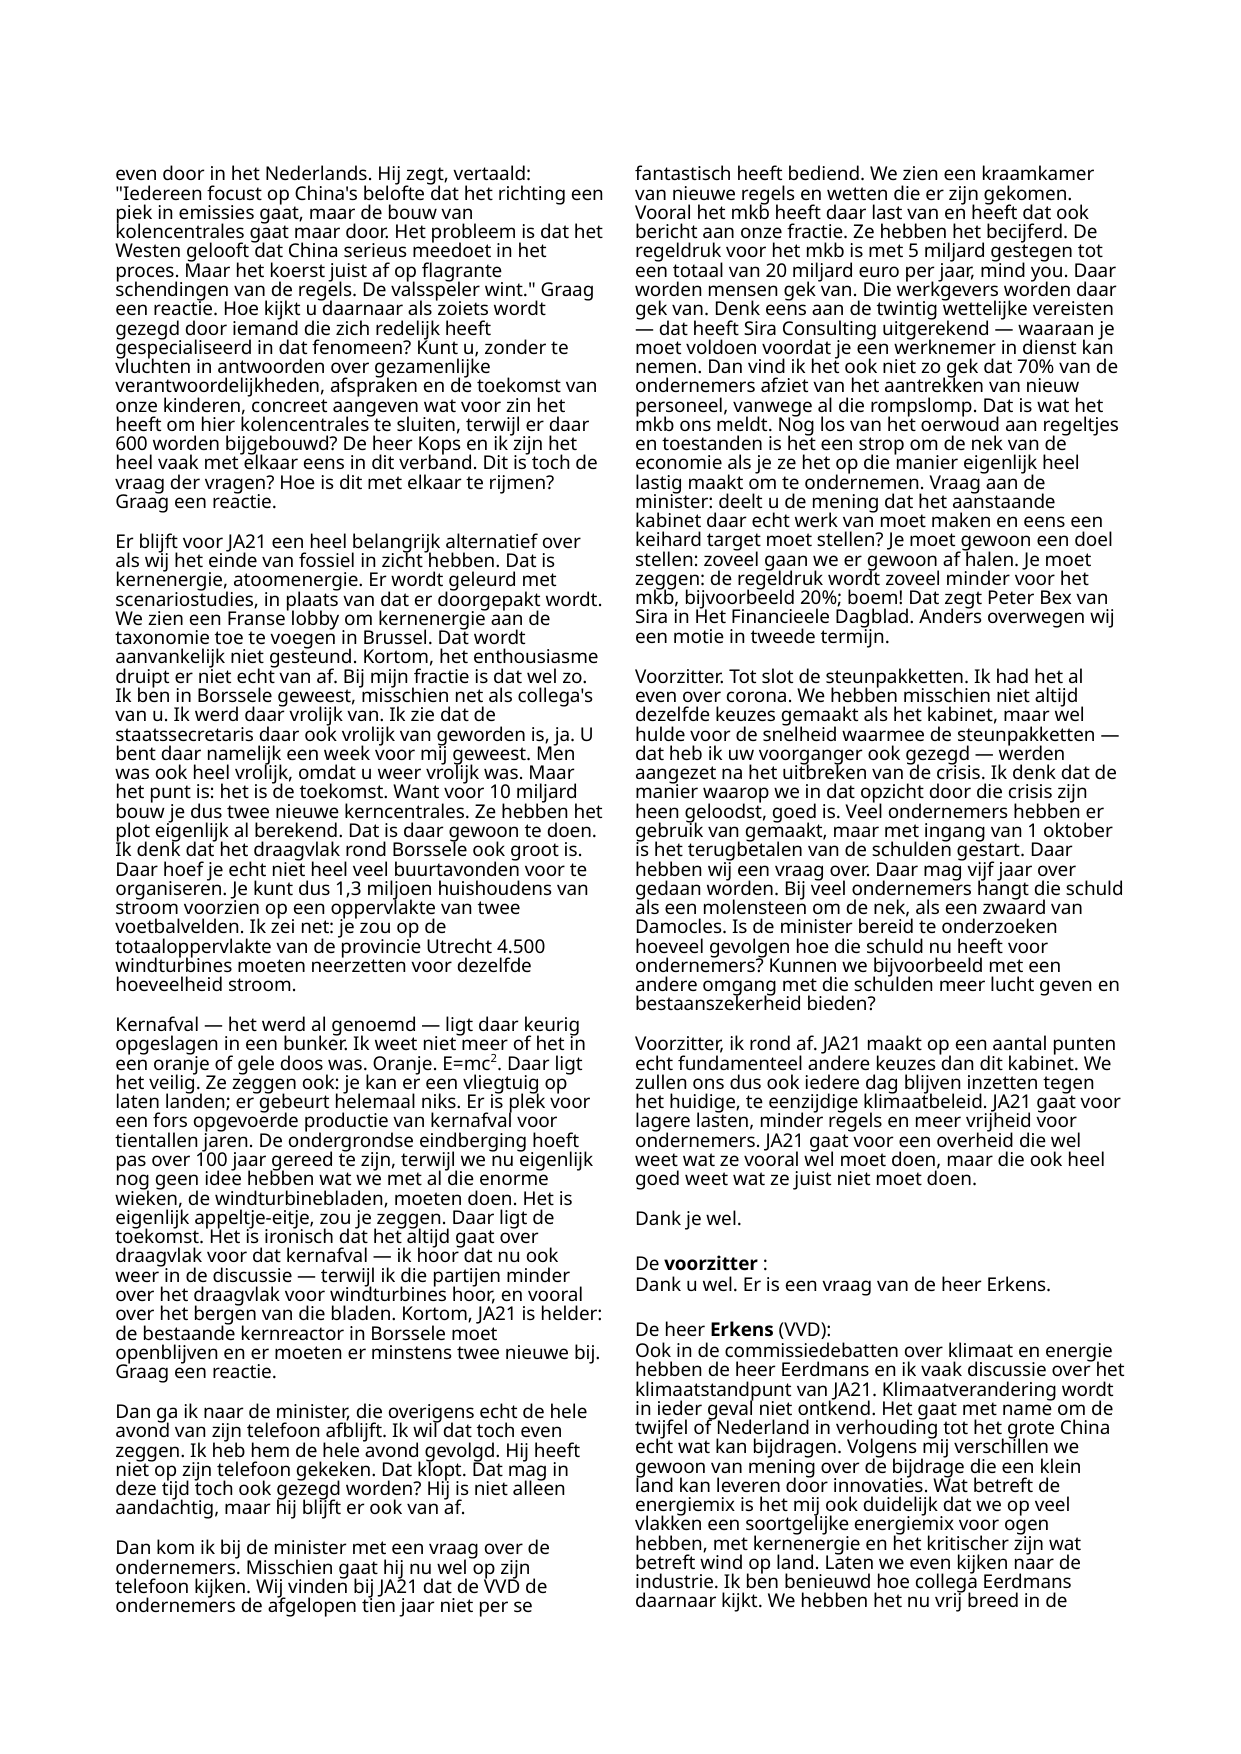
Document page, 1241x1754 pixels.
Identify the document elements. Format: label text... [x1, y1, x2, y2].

text De voorzitter : [635, 1250, 1125, 1276]
text Er blijft voor JA21 een heel belangrijk alternatief over als wij het einde van fossiel in zicht hebben. Dat is kernenergie, atoomenergie. Er wordt geleurd met scenariostudies, in plaats van dat er doorgepakt wordt. We zien een Franse lobby om kernenergie aan de taxonomie toe te voegen in Brussel. Dat wordt aanvankelijk niet gesteund. Kortom, het enthousiasme druipt er niet echt van af. Bij mijn fractie is dat wel zo. Ik ben in Borssele geweest, misschien net als collega's van u. Ik werd daar vrolijk van. Ik zie dat de staatssecretaris daar ook vrolijk van geworden is, ja. U bent daar namelijk een week voor mij geweest. Men was ook heel vrolijk, omdat u weer vrolijk was. Maar het punt is: het is de toekomst. Want voor 10 miljard bouw je dus twee nieuwe kerncentrales. Ze hebben het plot eigenlijk al berekend. Dat is daar gewoon te doen. Ik denk dat het draagvlak rond Borssele ook groot is. Daar hoef je echt niet heel veel buurtavonden voor te organiseren. Je kunt dus 1,3 miljoen huishoudens van stroom voorzien op een oppervlakte van twee voetbalvelden. Ik zei net: je zou op de totaaloppervlakte van de provincie Utrecht 4.500 windturbines moeten neerzetten voor dezelfde hoeveelheid stroom. [115, 533, 605, 995]
text Dank u wel. Er is een vraag van de heer Erkens. [635, 1276, 1125, 1295]
text Ook in de commissiedebatten over klimaat en energie hebben de heer Eerdmans en ik vaak discussie over het klimaatstandpunt van JA21. Klimaatverandering wordt in ieder geval niet ontkend. Het gaat met name om de twijfel of Nederland in verhouding tot het grote China echt wat kan bijdragen. Volgens mij verschillen we gewoon van mening over de bijdrage die een klein land kan leveren door innovaties. Wat betreft de energiemix is het mij ook duidelijk dat we op veel vlakken een soortgelijke energiemix voor ogen hebben, met kernenergie en het kritischer zijn wat betreft wind op land. Laten we even kijken naar de industrie. Ik ben benieuwd hoe collega Eerdmans daarnaar kijkt. We hebben het nu vrij breed in de [635, 1342, 1125, 1612]
text even door in het Nederlands. Hij zegt, vertaald: "Iedereen focust op China's belofte dat het richting een piek in emissies gaat, maar de bouw van kolencentrales gaat maar door. Het probleem is dat het Westen gelooft dat China serieus meedoet in het proces. Maar het koerst juist af op flagrante schendingen van de regels. De valsspeler wint." Graag een reactie. Hoe kijkt u daarnaar als zoiets wordt gezegd door iemand die zich redelijk heeft gespecialiseerd in dat fenomeen? Kunt u, zonder te vluchten in antwoorden over gezamenlijke verantwoordelijkheden, afspraken en de toekomst van onze kinderen, concreet aangeven wat voor zin het heeft om hier kolencentrales te sluiten, terwijl er daar 600 worden bijgebouwd? De heer Kops en ik zijn het heel vaak met elkaar eens in dit verband. Dit is toch de vraag der vragen? Hoe is dit met elkaar te rijmen? Graag een reactie. [115, 165, 605, 512]
text fantastisch heeft bediend. We zien een kraamkamer van nieuwe regels en wetten die er zijn gekomen. Vooral het mkb heeft daar last van en heeft dat ook bericht aan onze fractie. Ze hebben het becijferd. De regeldruk voor het mkb is met 5 miljard gestegen tot een totaal van 20 miljard euro per jaar, mind you. Daar worden mensen gek van. Die werkgevers worden daar gek van. Denk eens aan de twintig wettelijke vereisten — dat heeft Sira Consulting uitgerekend — waaraan je moet voldoen voordat je een werknemer in dienst kan nemen. Dan vind ik het ook niet zo gek dat 70% van de ondernemers afziet van het aantrekken van nieuw personeel, vanwege al die rompslomp. Dat is wat het mkb ons meldt. Nog los van het oerwoud aan regeltjes en toestanden is het een strop om de nek van de economie als je ze het op die manier eigenlijk heel lastig maakt om te ondernemen. Vraag aan de minister: deelt u de mening dat het aanstaande kabinet daar echt werk van moet maken en eens een keihard target moet stellen? Je moet gewoon een doel stellen: zoveel gaan we er gewoon af halen. Je moet zeggen: de regeldruk wordt zoveel minder voor het mkb, bijvoorbeeld 20%; boem! Dat zegt Peter Bex van Sira in Het Financieele Dagblad. Anders overwegen wij een motie in tweede termijn. [635, 165, 1125, 647]
text Kernafval — het werd al genoemd — ligt daar keurig opgeslagen in een bunker. Ik weet niet meer of het in een oranje of gele doos was. Oranje. E=mc2. Daar ligt het veilig. Ze zeggen ook: je kan er een vliegtuig op laten landen; er gebeurt helemaal niks. Er is plek voor een fors opgevoerde productie van kernafval voor tientallen jaren. De ondergrondse eindberging hoeft pas over 100 jaar gereed te zijn, terwijl we nu eigenlijk nog geen idee hebben wat we met al die enorme wieken, de windturbinebladen, moeten doen. Het is eigenlijk appeltje-eitje, zou je zeggen. Daar ligt de toekomst. Het is ironisch dat het altijd gaat over draagvlak voor dat kernafval — ik hoor dat nu ook weer in de discussie — terwijl ik die partijen minder over het draagvlak voor windturbines hoor, en vooral over het bergen van die bladen. Kortom, JA21 is helder: de bestaande kernreactor in Borssele moet openblijven en er moeten er minstens twee nieuwe bij. Graag een reactie. [115, 1016, 605, 1382]
text Dank je wel. [635, 1210, 1125, 1229]
text De heer Erkens (VVD): [635, 1316, 1125, 1342]
text Dan kom ik bij de minister met een vraag over de ondernemers. Misschien gaat hij nu wel op zijn telefoon kijken. Wij vinden bij JA21 dat de VVD de ondernemers de afgelopen tien jaar niet per se [115, 1539, 605, 1616]
text Voorzitter, ik rond af. JA21 maakt op een aantal punten echt fundamenteel andere keuzes dan dit kabinet. We zullen ons dus ook iedere dag blijven inzetten tegen het huidige, te eenzijdige klimaatbeleid. JA21 gaat voor lagere lasten, minder regels en meer vrijheid voor ondernemers. JA21 gaat voor een overheid die wel weet wat ze vooral wel moet doen, maar die ook heel goed weet wat ze juist niet moet doen. [635, 1035, 1125, 1189]
text Voorzitter. Tot slot de steunpakketten. Ik had het al even over corona. We hebben misschien niet altijd dezelfde keuzes gemaakt als het kabinet, maar wel hulde voor de snelheid waarmee de steunpakketten — dat heb ik uw voorganger ook gezegd — werden aangezet na het uitbreken van de crisis. Ik denk dat de manier waarop we in dat opzicht door die crisis zijn heen geloodst, goed is. Veel ondernemers hebben er gebruik van gemaakt, maar met ingang van 1 oktober is het terugbetalen van de schulden gestart. Daar hebben wij een vraag over. Daar mag vijf jaar over gedaan worden. Bij veel ondernemers hangt die schuld als een molensteen om de nek, als een zwaard van Damocles. Is de minister bereid te onderzoeken hoeveel gevolgen hoe die schuld nu heeft voor ondernemers? Kunnen we bijvoorbeeld met een andere omgang met die schulden meer lucht geven en bestaanszekerheid bieden? [635, 668, 1125, 1015]
text Dan ga ik naar de minister, die overigens echt de hele avond van zijn telefoon afblijft. Ik wil dat toch even zeggen. Ik heb hem de hele avond gevolgd. Hij heeft niet op zijn telefoon gekeken. Dat klopt. Dat mag in deze tijd toch ook gezegd worden? Hij is niet alleen aandachtig, maar hij blijft er ook van af. [115, 1403, 605, 1519]
